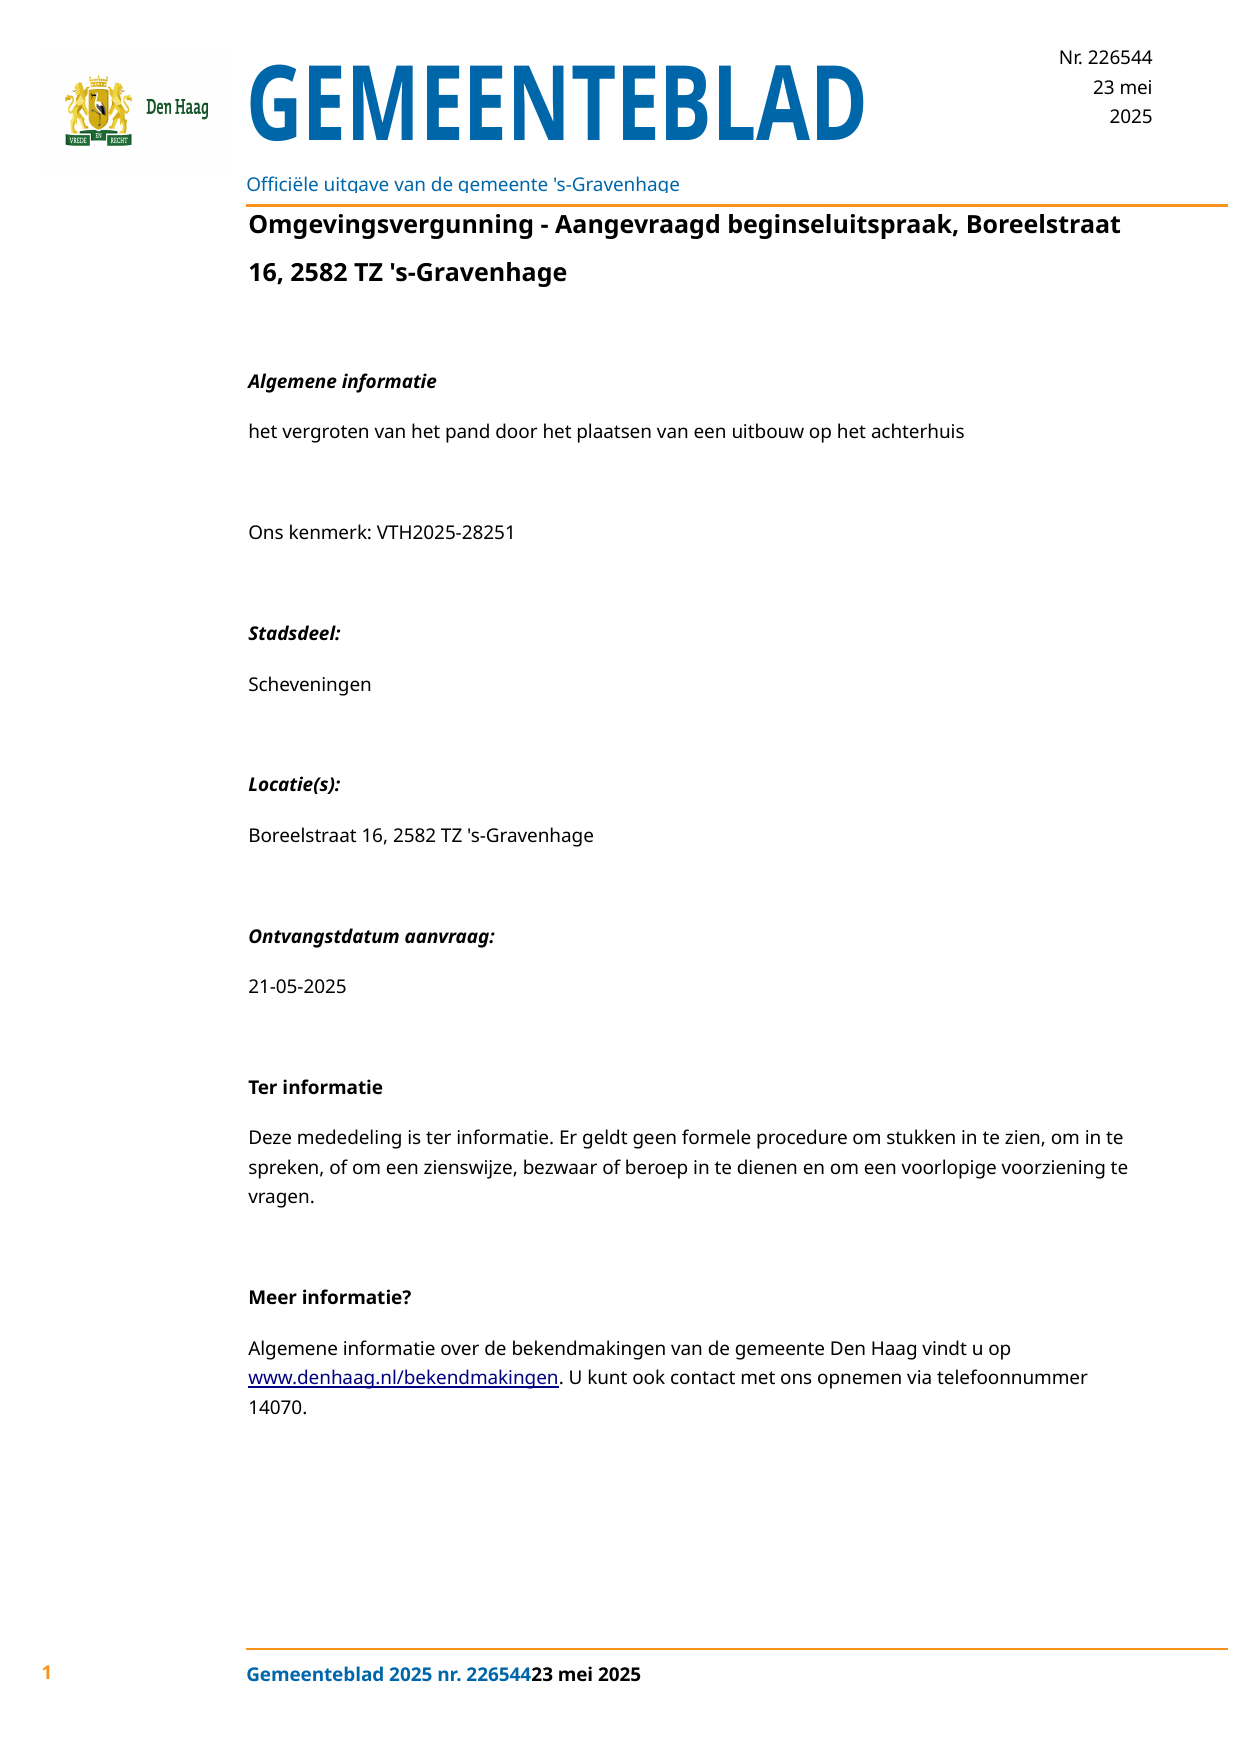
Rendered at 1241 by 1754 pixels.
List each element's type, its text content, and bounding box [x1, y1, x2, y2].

text Stadsdeel: [248, 620, 1152, 646]
text Locatie(s): [248, 772, 1152, 797]
text Boreelstraat 16, 2582 TZ 's-Gravenhage [248, 822, 1152, 848]
text Deze mededeling is ter informatie. Er geldt geen formele procedure om stukken in te zien, om in te spreken, of om een zienswijze, bezwaar of beroep in te dienen en om een voorlopige voorziening te vragen. [248, 1124, 1152, 1209]
text Omgevingsvergunning - Aangevraagd beginseluitspraak, Boreelstraat 16, 2582 TZ 's-Gravenhage [248, 207, 1152, 288]
text Ter informatie [248, 1074, 1152, 1100]
text Ontvangstdatum aanvraag: [248, 923, 1152, 949]
text 21-05-2025 [248, 973, 1152, 999]
text Meer informatie? [248, 1284, 1152, 1310]
text het vergroten van het pand door het plaatsen van een uitbouw op het achterhuis [248, 419, 1152, 444]
text Algemene informatie [248, 368, 1152, 394]
text Scheveningen [248, 671, 1152, 697]
text Ons kenmerk: VTH2025-28251 [248, 519, 1152, 545]
text Algemene informatie over de bekendmakingen van de gemeente Den Haag vindt u op www.denhaag.nl/bekendmakingen. U kunt ook contact met ons opnemen via telefoonnummer 14070. [248, 1335, 1152, 1420]
picture [41, 47, 231, 172]
